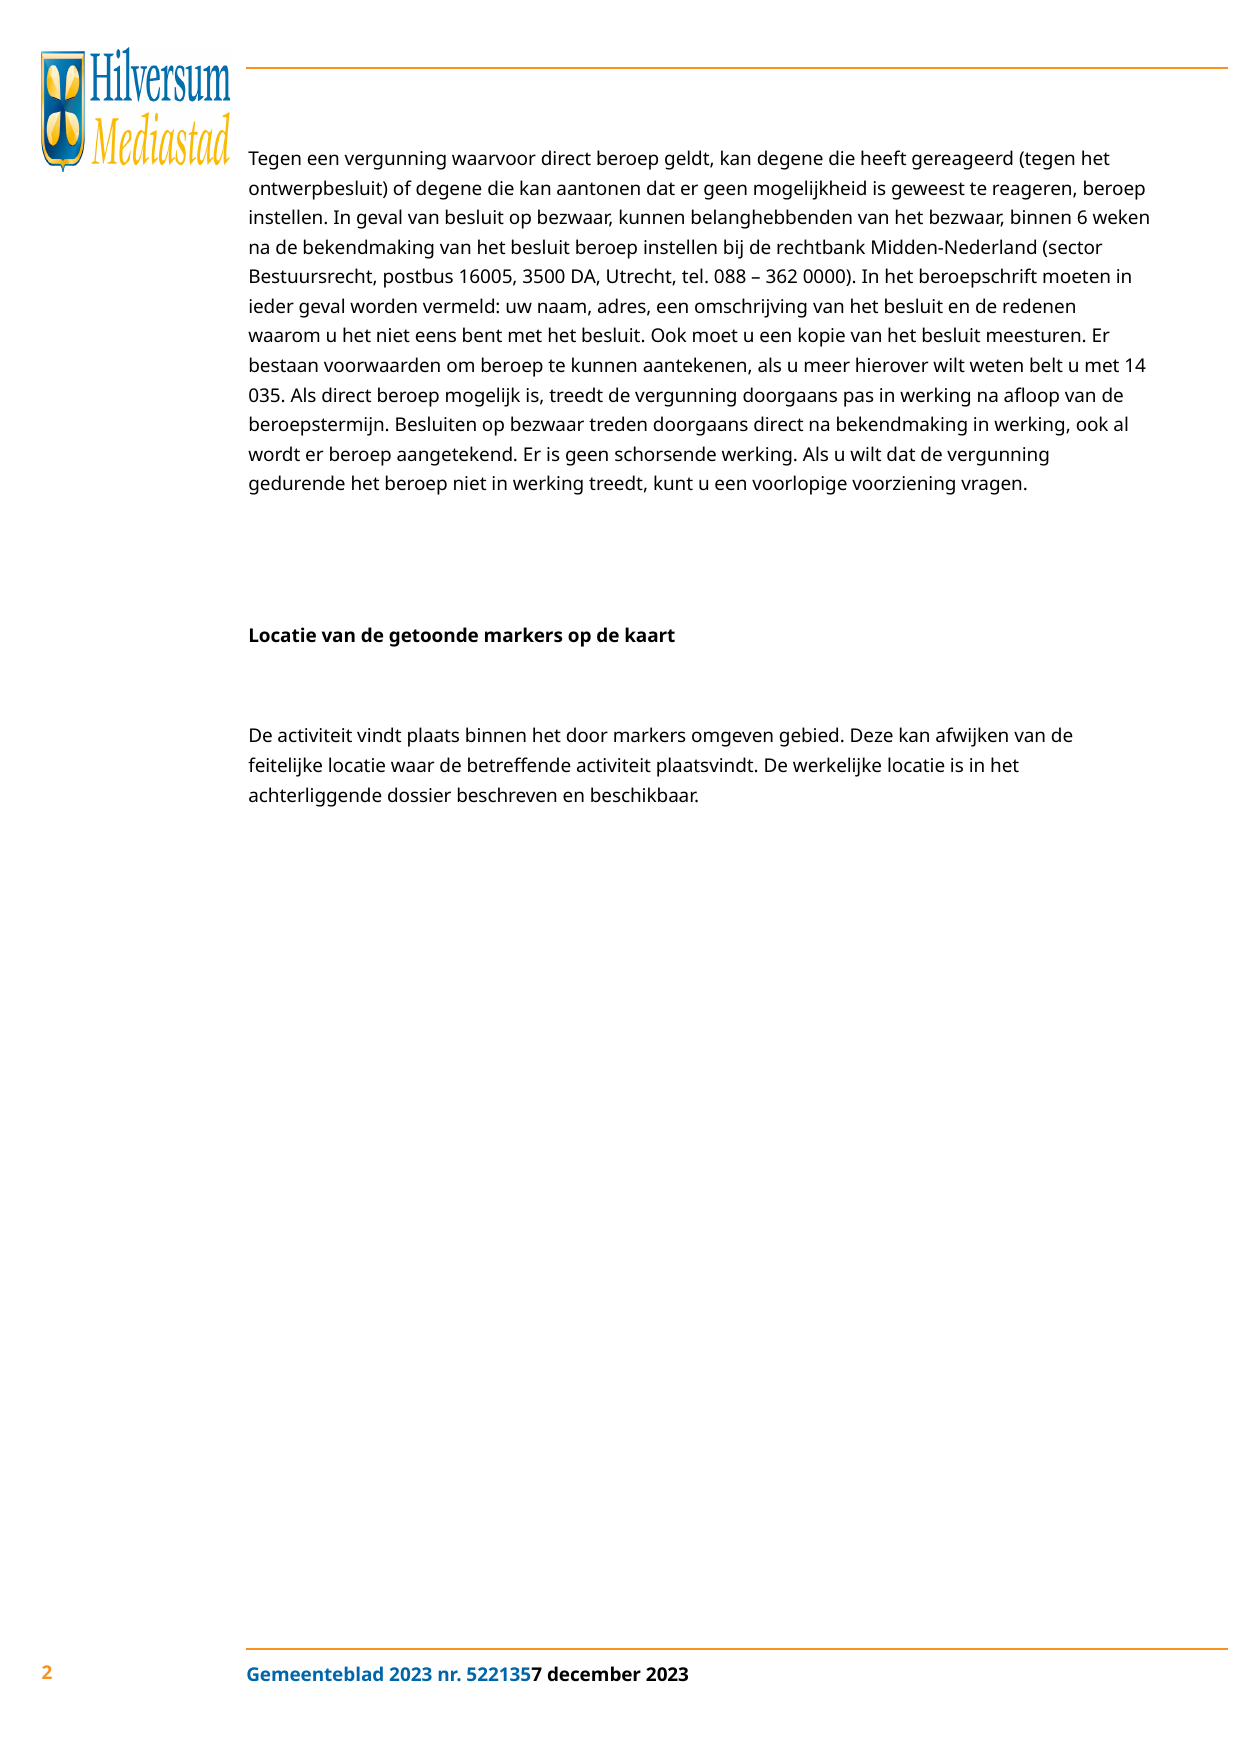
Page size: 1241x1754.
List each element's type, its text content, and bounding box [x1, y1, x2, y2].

text De activiteit vindt plaats binnen het door markers omgeven gebied. Deze kan afwijken van de feitelijke locatie waar de betreffende activiteit plaatsvindt. De werkelijke locatie is in het achterliggende dossier beschreven en beschikbaar. [248, 723, 1152, 808]
text Locatie van de getoonde markers op de kaart [248, 622, 1152, 648]
picture [41, 47, 231, 172]
text Tegen een vergunning waarvoor direct beroep geldt, kan degene die heeft gereageerd (tegen het ontwerpbesluit) of degene die kan aantonen dat er geen mogelijkheid is geweest te reageren, beroep instellen. In geval van besluit op bezwaar, kunnen belanghebbenden van het bezwaar, binnen 6 weken na de bekendmaking van het besluit beroep instellen bij de rechtbank Midden-Nederland (sector Bestuursrecht, postbus 16005, 3500 DA, Utrecht, tel. 088 – 362 0000). In het beroepschrift moeten in ieder geval worden vermeld: uw naam, adres, een omschrijving van het besluit en de redenen waarom u het niet eens bent met het besluit. Ook moet u een kopie van het besluit meesturen. Er bestaan voorwaarden om beroep te kunnen aantekenen, als u meer hierover wilt weten belt u met 14 035. Als direct beroep mogelijk is, treedt de vergunning doorgaans pas in werking na afloop van de beroepstermijn. Besluiten op bezwaar treden doorgaans direct na bekendmaking in werking, ook al wordt er beroep aangetekend. Er is geen schorsende werking. Als u wilt dat de vergunning gedurende het beroep niet in werking treedt, kunt u een voorlopige voorziening vragen. [248, 145, 1152, 496]
